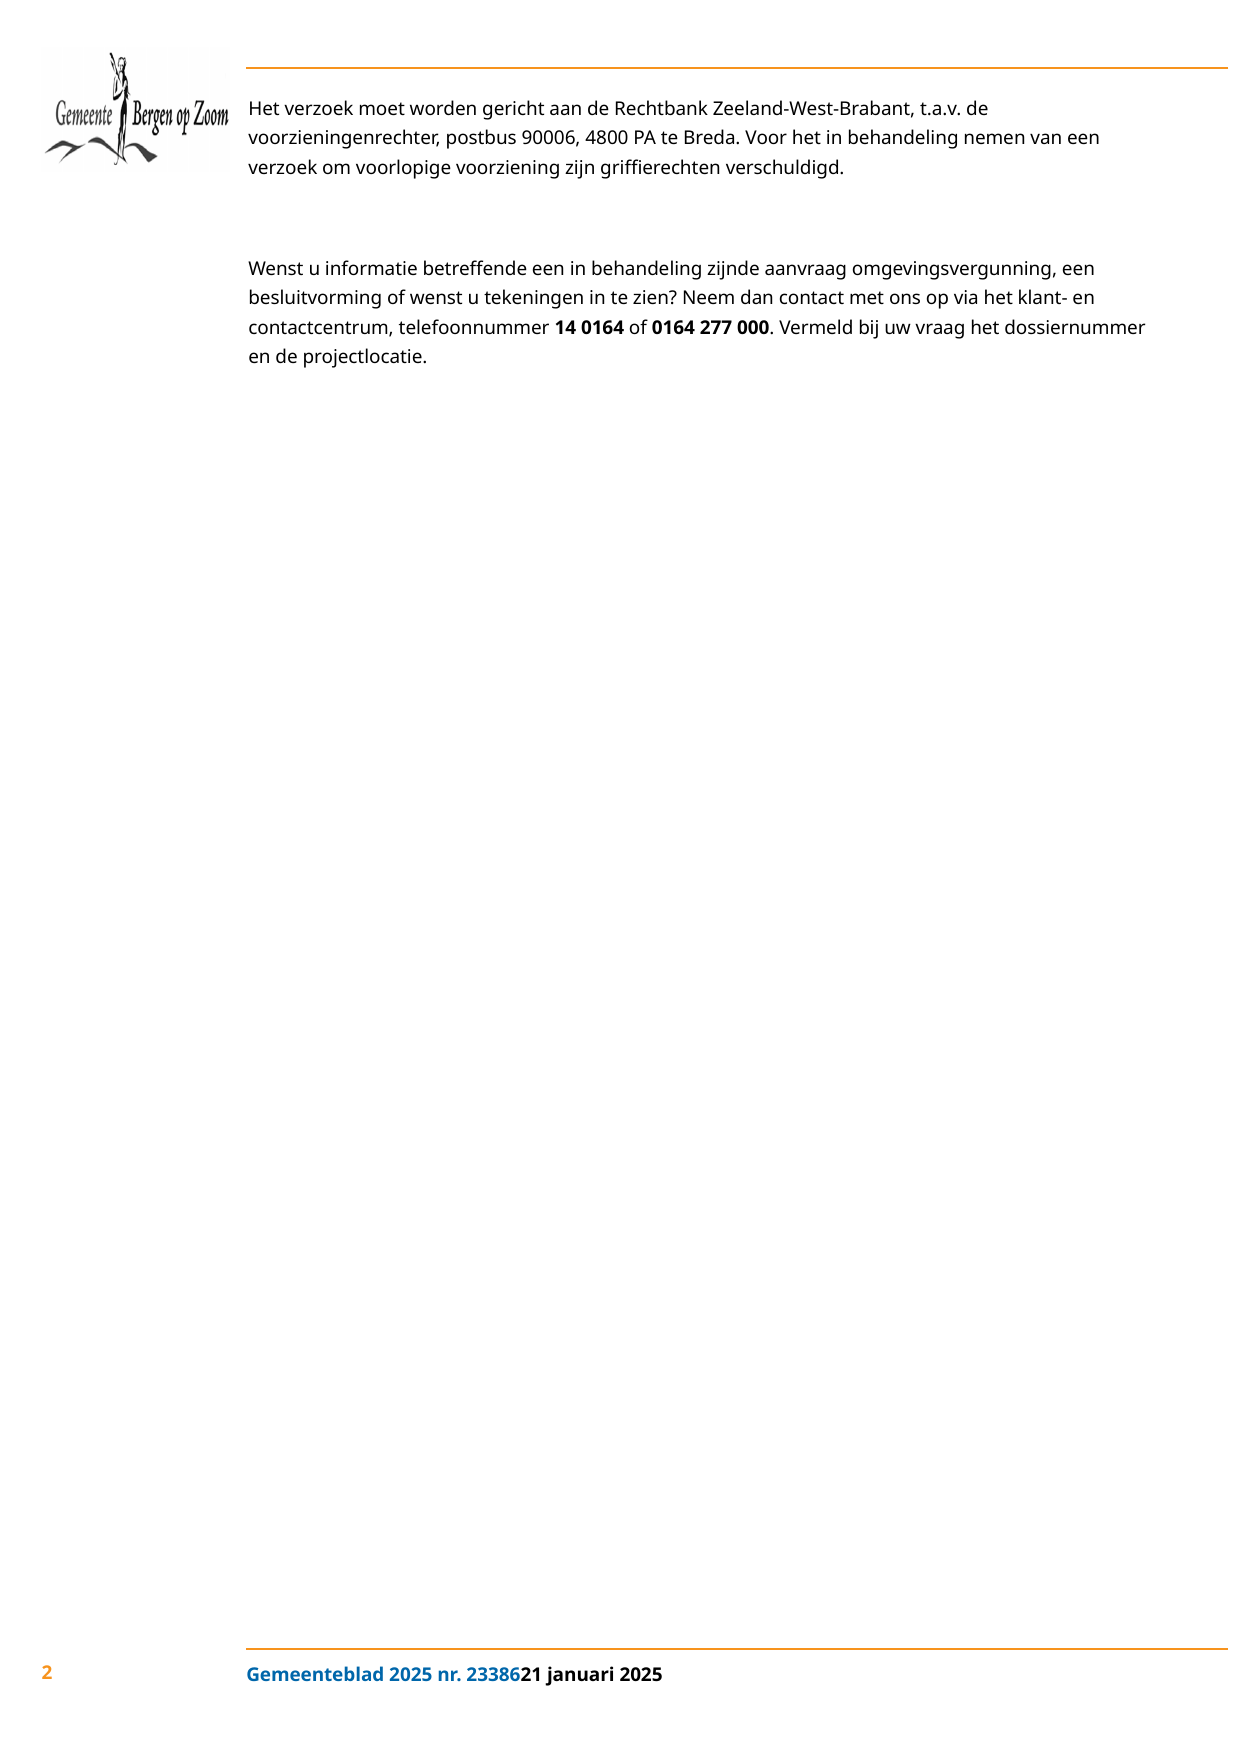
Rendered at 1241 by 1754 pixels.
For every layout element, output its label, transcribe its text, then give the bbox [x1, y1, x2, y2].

text Wenst u informatie betreffende een in behandeling zijnde aanvraag omgevingsvergunning, een besluitvorming of wenst u tekeningen in te zien? Neem dan contact met ons op via het klant- en contactcentrum, telefoonnummer 14 0164 of 0164 277 000. Vermeld bij uw vraag het dossiernummer en de projectlocatie. [248, 255, 1152, 369]
picture [41, 47, 231, 172]
text Het verzoek moet worden gericht aan de Rechtbank Zeeland-West-Brabant, t.a.v. de voorzieningenrechter, postbus 90006, 4800 PA te Breda. Voor het in behandeling nemen van een verzoek om voorlopige voorziening zijn griffierechten verschuldigd. [248, 95, 1152, 180]
